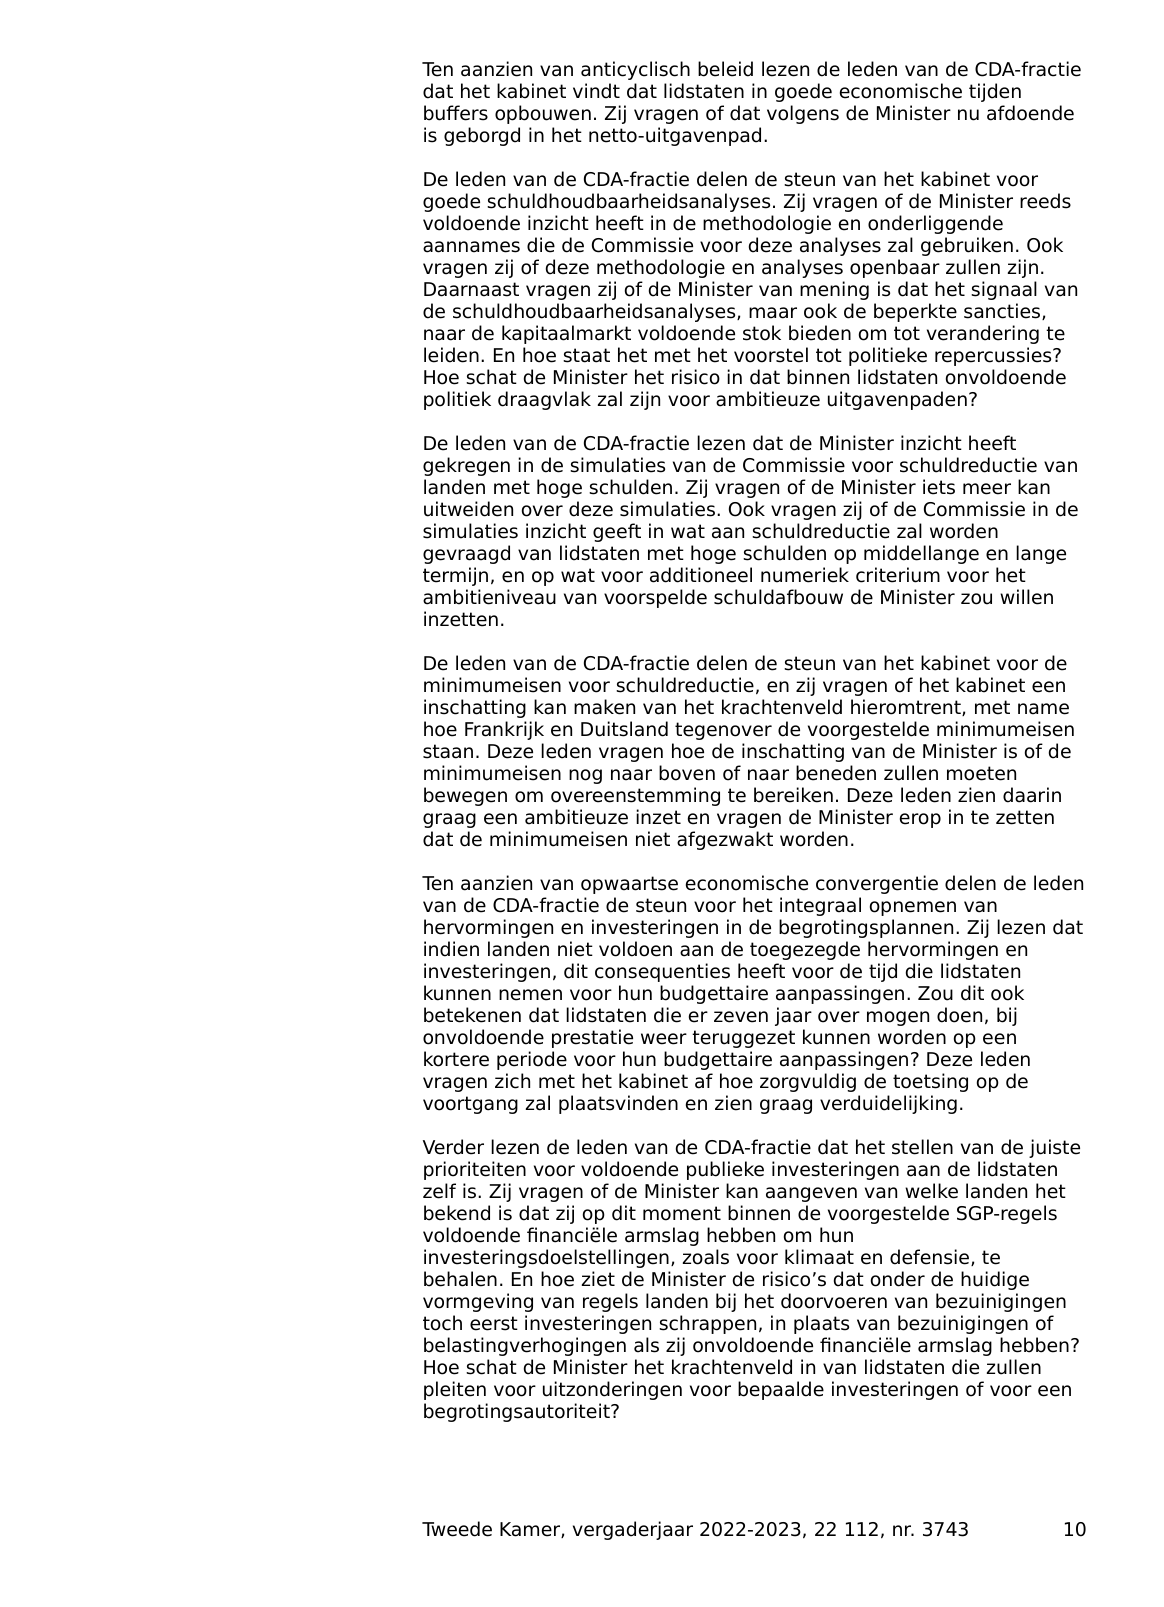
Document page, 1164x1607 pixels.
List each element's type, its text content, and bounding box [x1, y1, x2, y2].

text De leden van de CDA-fractie lezen dat de Minister inzicht heeft gekregen in de simulaties van de Commissie voor schuldreductie van landen met hoge schulden. Zij vragen of de Minister iets meer kan uitweiden over deze simulaties. Ook vragen zij of de Commissie in de simulaties inzicht geeft in wat aan schuldreductie zal worden gevraagd van lidstaten met hoge schulden op middellange en lange termijn, en op wat voor additioneel numeriek criterium voor het ambitieniveau van voorspelde schuldafbouw de Minister zou willen inzetten. [422, 433, 1087, 631]
text De leden van de CDA-fractie delen de steun van het kabinet voor goede schuldhoudbaarheidsanalyses. Zij vragen of de Minister reeds voldoende inzicht heeft in de methodologie en onderliggende aannames die de Commissie voor deze analyses zal gebruiken. Ook vragen zij of deze methodologie en analyses openbaar zullen zijn. Daarnaast vragen zij of de Minister van mening is dat het signaal van de schuldhoudbaarheidsanalyses, maar ook de beperkte sancties, naar de kapitaalmarkt voldoende stok bieden om tot verandering te leiden. En hoe staat het met het voorstel tot politieke repercussies? Hoe schat de Minister het risico in dat binnen lidstaten onvoldoende politiek draagvlak zal zijn voor ambitieuze uitgavenpaden? [422, 169, 1087, 411]
text De leden van de CDA-fractie delen de steun van het kabinet voor de minimumeisen voor schuldreductie, en zij vragen of het kabinet een inschatting kan maken van het krachtenveld hieromtrent, met name hoe Frankrijk en Duitsland tegenover de voorgestelde minimumeisen staan. Deze leden vragen hoe de inschatting van de Minister is of de minimumeisen nog naar boven of naar beneden zullen moeten bewegen om overeenstemming te bereiken. Deze leden zien daarin graag een ambitieuze inzet en vragen de Minister erop in te zetten dat de minimumeisen niet afgezwakt worden. [422, 653, 1087, 851]
text Ten aanzien van anticyclisch beleid lezen de leden van de CDA-fractie dat het kabinet vindt dat lidstaten in goede economische tijden buffers opbouwen. Zij vragen of dat volgens de Minister nu afdoende is geborgd in het netto-uitgavenpad. [422, 59, 1087, 147]
text Verder lezen de leden van de CDA-fractie dat het stellen van de juiste prioriteiten voor voldoende publieke investeringen aan de lidstaten zelf is. Zij vragen of de Minister kan aangeven van welke landen het bekend is dat zij op dit moment binnen de voorgestelde SGP-regels voldoende financiële armslag hebben om hun investeringsdoelstellingen, zoals voor klimaat en defensie, te behalen. En hoe ziet de Minister de risico’s dat onder de huidige vormgeving van regels landen bij het doorvoeren van bezuinigingen toch eerst investeringen schrappen, in plaats van bezuinigingen of belastingverhogingen als zij onvoldoende financiële armslag hebben? Hoe schat de Minister het krachtenveld in van lidstaten die zullen pleiten voor uitzonderingen voor bepaalde investeringen of voor een begrotingsautoriteit? [422, 1137, 1087, 1423]
text Ten aanzien van opwaartse economische convergentie delen de leden van de CDA-fractie de steun voor het integraal opnemen van hervormingen en investeringen in de begrotingsplannen. Zij lezen dat indien landen niet voldoen aan de toegezegde hervormingen en investeringen, dit consequenties heeft voor de tijd die lidstaten kunnen nemen voor hun budgettaire aanpassingen. Zou dit ook betekenen dat lidstaten die er zeven jaar over mogen doen, bij onvoldoende prestatie weer teruggezet kunnen worden op een kortere periode voor hun budgettaire aanpassingen? Deze leden vragen zich met het kabinet af hoe zorgvuldig de toetsing op de voortgang zal plaatsvinden en zien graag verduidelijking. [422, 873, 1087, 1115]
